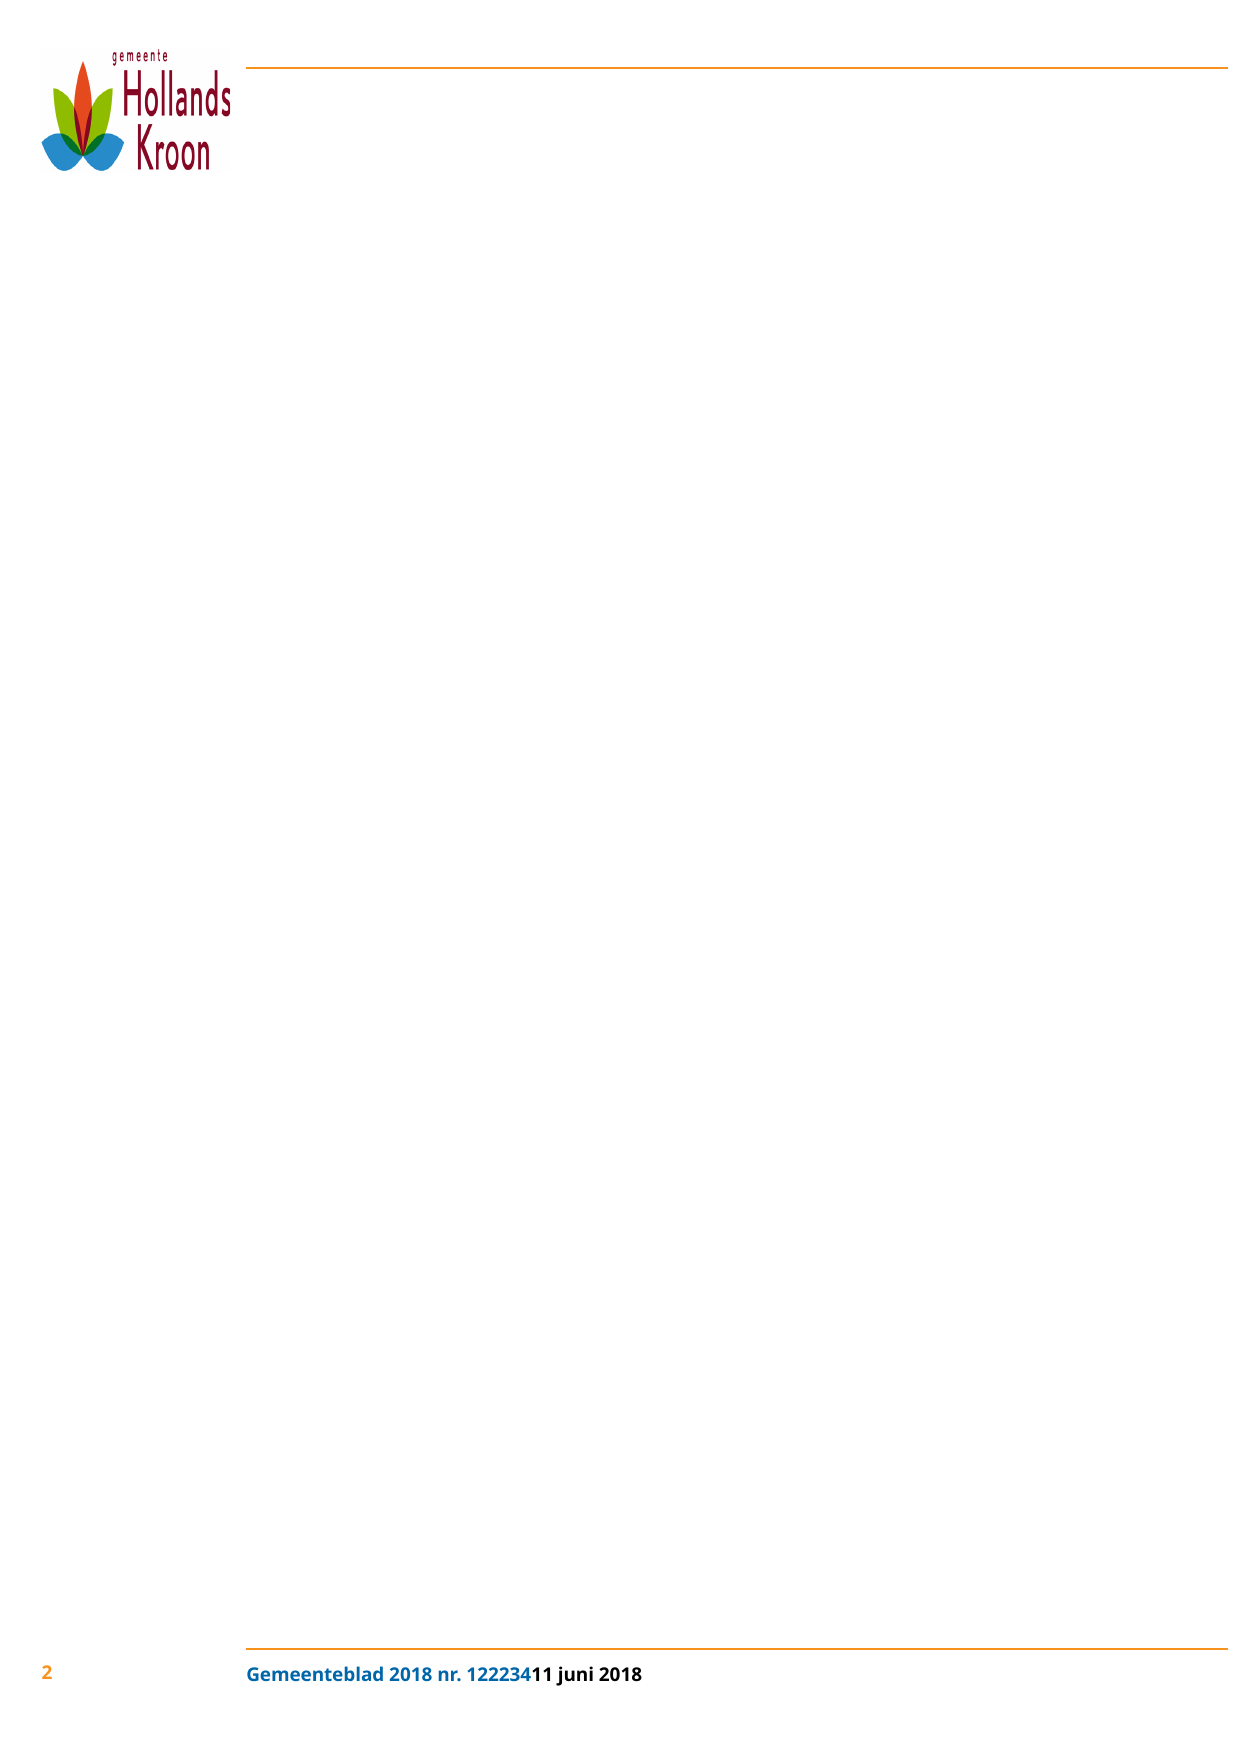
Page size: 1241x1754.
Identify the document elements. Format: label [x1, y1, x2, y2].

picture [41, 47, 231, 172]
